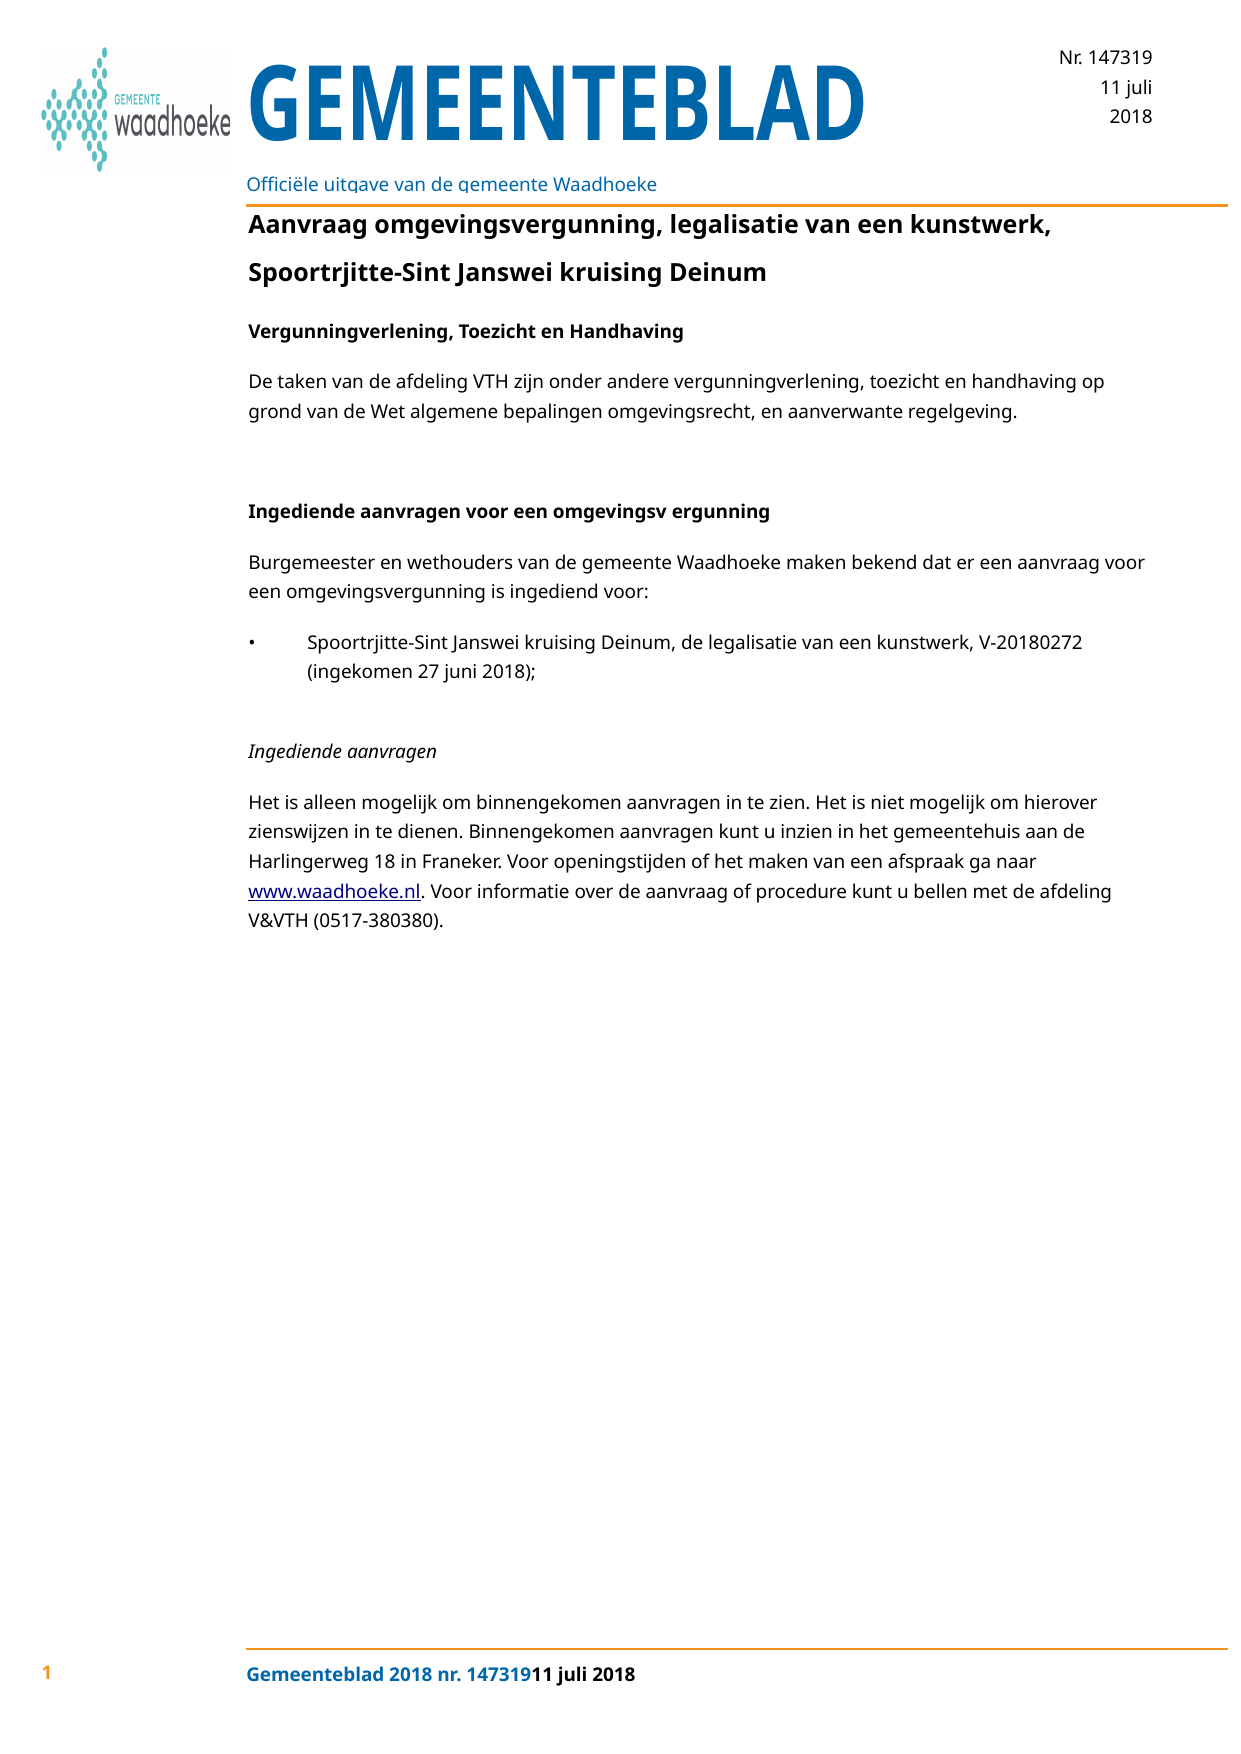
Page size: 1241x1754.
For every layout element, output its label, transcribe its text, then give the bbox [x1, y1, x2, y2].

text Ingediende aanvragen voor een omgevingsv ergunning [248, 499, 1152, 524]
text Burgemeester en wethouders van de gemeente Waadhoeke maken bekend dat er een aanvraag voor een omgevingsvergunning is ingediend voor: [248, 549, 1152, 604]
text Aanvraag omgevingsvergunning, legalisatie van een kunstwerk, Spoortrjitte-Sint Janswei kruising Deinum [248, 207, 1152, 288]
text Het is alleen mogelijk om binnengekomen aanvragen in te zien. Het is niet mogelijk om hierover zienswijzen in te dienen. Binnengekomen aanvragen kunt u inzien in het gemeentehuis aan de Harlingerweg 18 in Franeker. Voor openingstijden of het maken van een afspraak ga naar www.waadhoeke.nl. Voor informatie over de aanvraag of procedure kunt u bellen met de afdeling V&VTH (0517-380380). [248, 789, 1152, 933]
list Spoortrjitte-Sint Janswei kruising Deinum, de legalisatie van een kunstwerk, V-20180272 (ingekomen 27 juni 2018); [248, 629, 1152, 684]
text Vergunningverlening, Toezicht en Handhaving [248, 318, 1152, 344]
text Ingediende aanvragen [248, 739, 1152, 764]
text De taken van de afdeling VTH zijn onder andere vergunningverlening, toezicht en handhaving op grond van de Wet algemene bepalingen omgevingsrecht, en aanverwante regelgeving. [248, 368, 1152, 424]
picture [41, 47, 231, 172]
